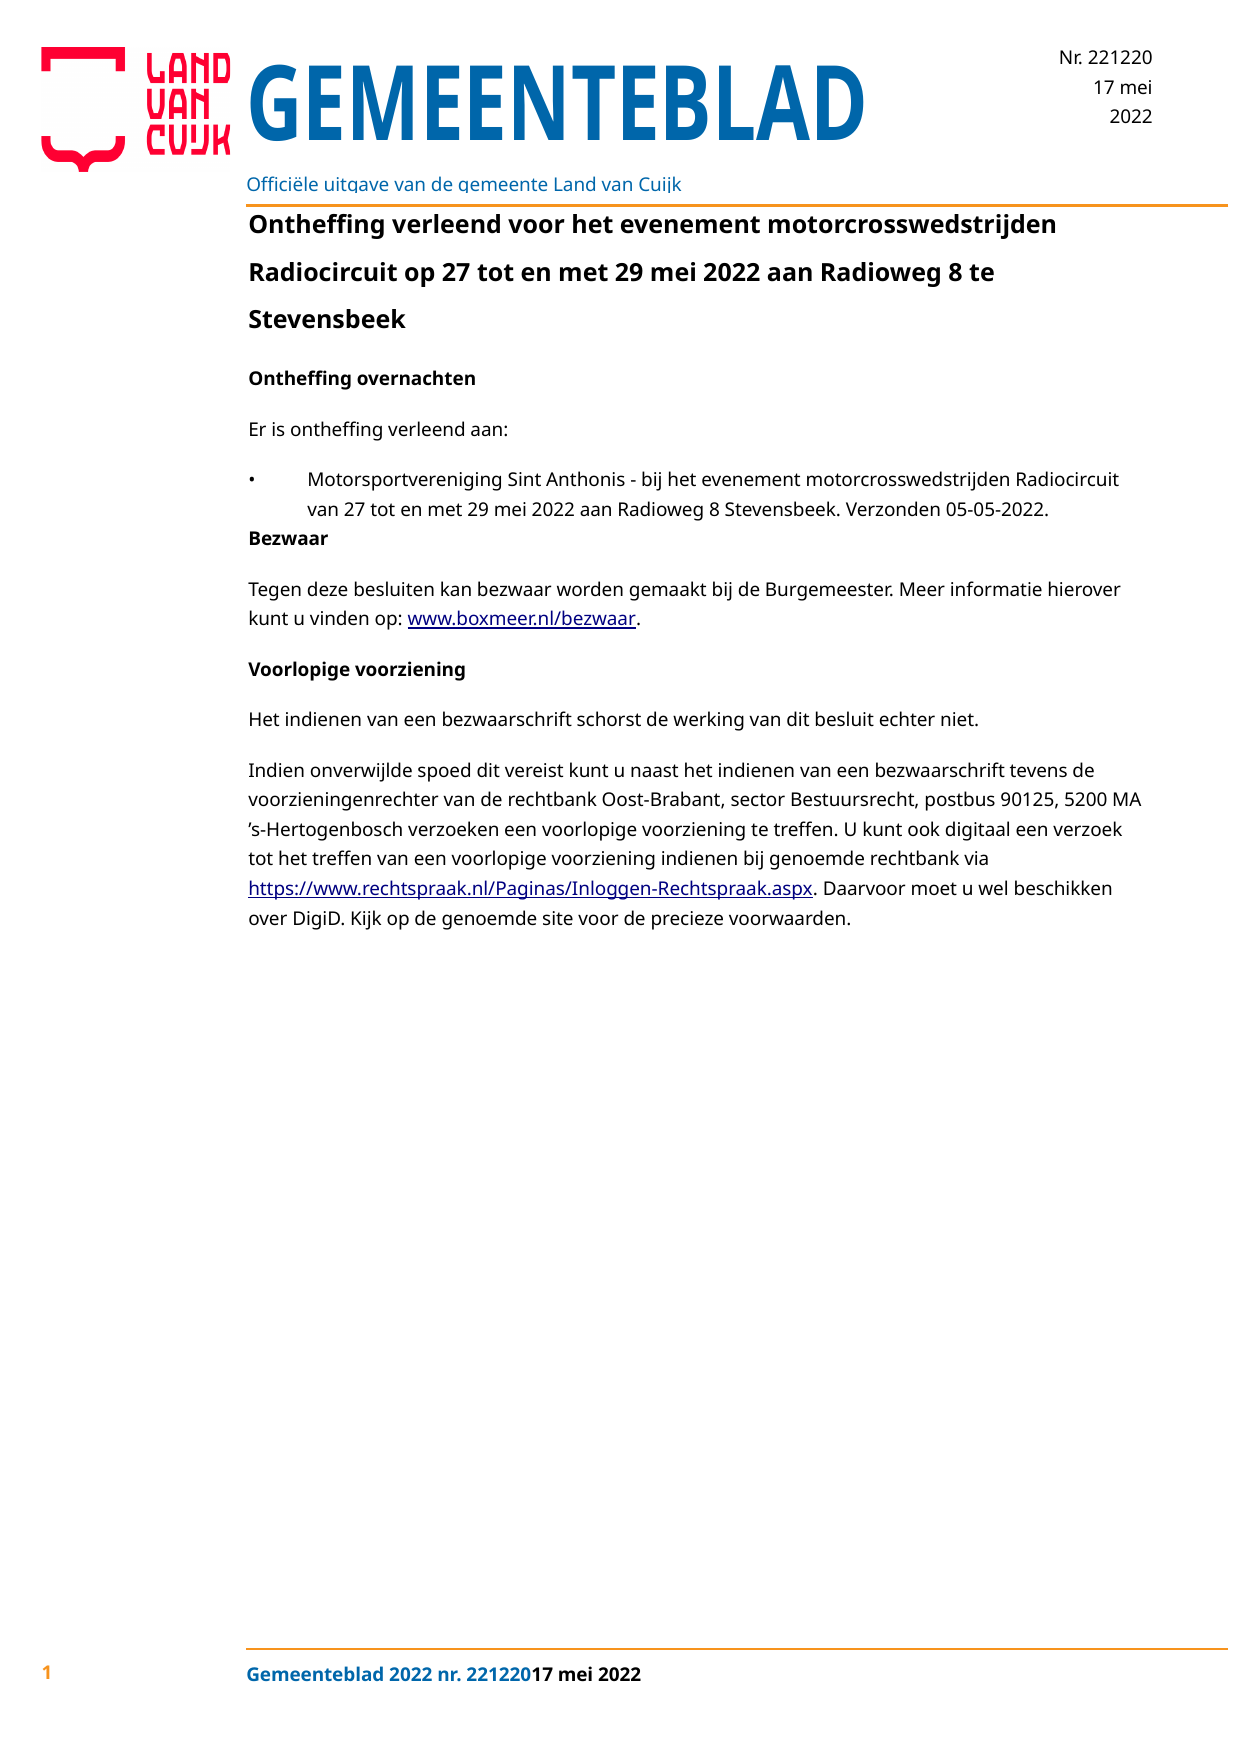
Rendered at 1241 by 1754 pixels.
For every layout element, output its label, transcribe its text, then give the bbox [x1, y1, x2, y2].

text Het indienen van een bezwaarschrift schorst de werking van dit besluit echter niet. [248, 706, 1152, 732]
text Er is ontheffing verleend aan: [248, 416, 1152, 442]
text Voorlopige voorziening [248, 656, 1152, 682]
text Tegen deze besluiten kan bezwaar worden gemaakt bij de Burgemeester. Meer informatie hierover kunt u vinden op: www.boxmeer.nl/bezwaar. [248, 576, 1152, 631]
picture [41, 47, 231, 172]
text Ontheffing overnachten [248, 366, 1152, 391]
text Ontheffing verleend voor het evenement motorcrosswedstrijden Radiocircuit op 27 tot en met 29 mei 2022 aan Radioweg 8 te Stevensbeek [248, 207, 1152, 336]
text Indien onverwijlde spoed dit vereist kunt u naast het indienen van een bezwaarschrift tevens de voorzieningenrechter van de rechtbank Oost-Brabant, sector Bestuursrecht, postbus 90125, 5200 MA ’s-Hertogenbosch verzoeken een voorlopige voorziening te treffen. U kunt ook digitaal een verzoek tot het treffen van een voorlopige voorziening indienen bij genoemde rechtbank via https://www.rechtspraak.nl/Paginas/Inloggen-Rechtspraak.aspx. Daarvoor moet u wel beschikken over DigiD. Kijk op de genoemde site voor de precieze voorwaarden. [248, 757, 1152, 930]
list Motorsportvereniging Sint Anthonis - bij het evenement motorcrosswedstrijden Radiocircuit van 27 tot en met 29 mei 2022 aan Radioweg 8 Stevensbeek. Verzonden 05-05-2022. [248, 466, 1152, 522]
text Bezwaar [248, 526, 1152, 551]
